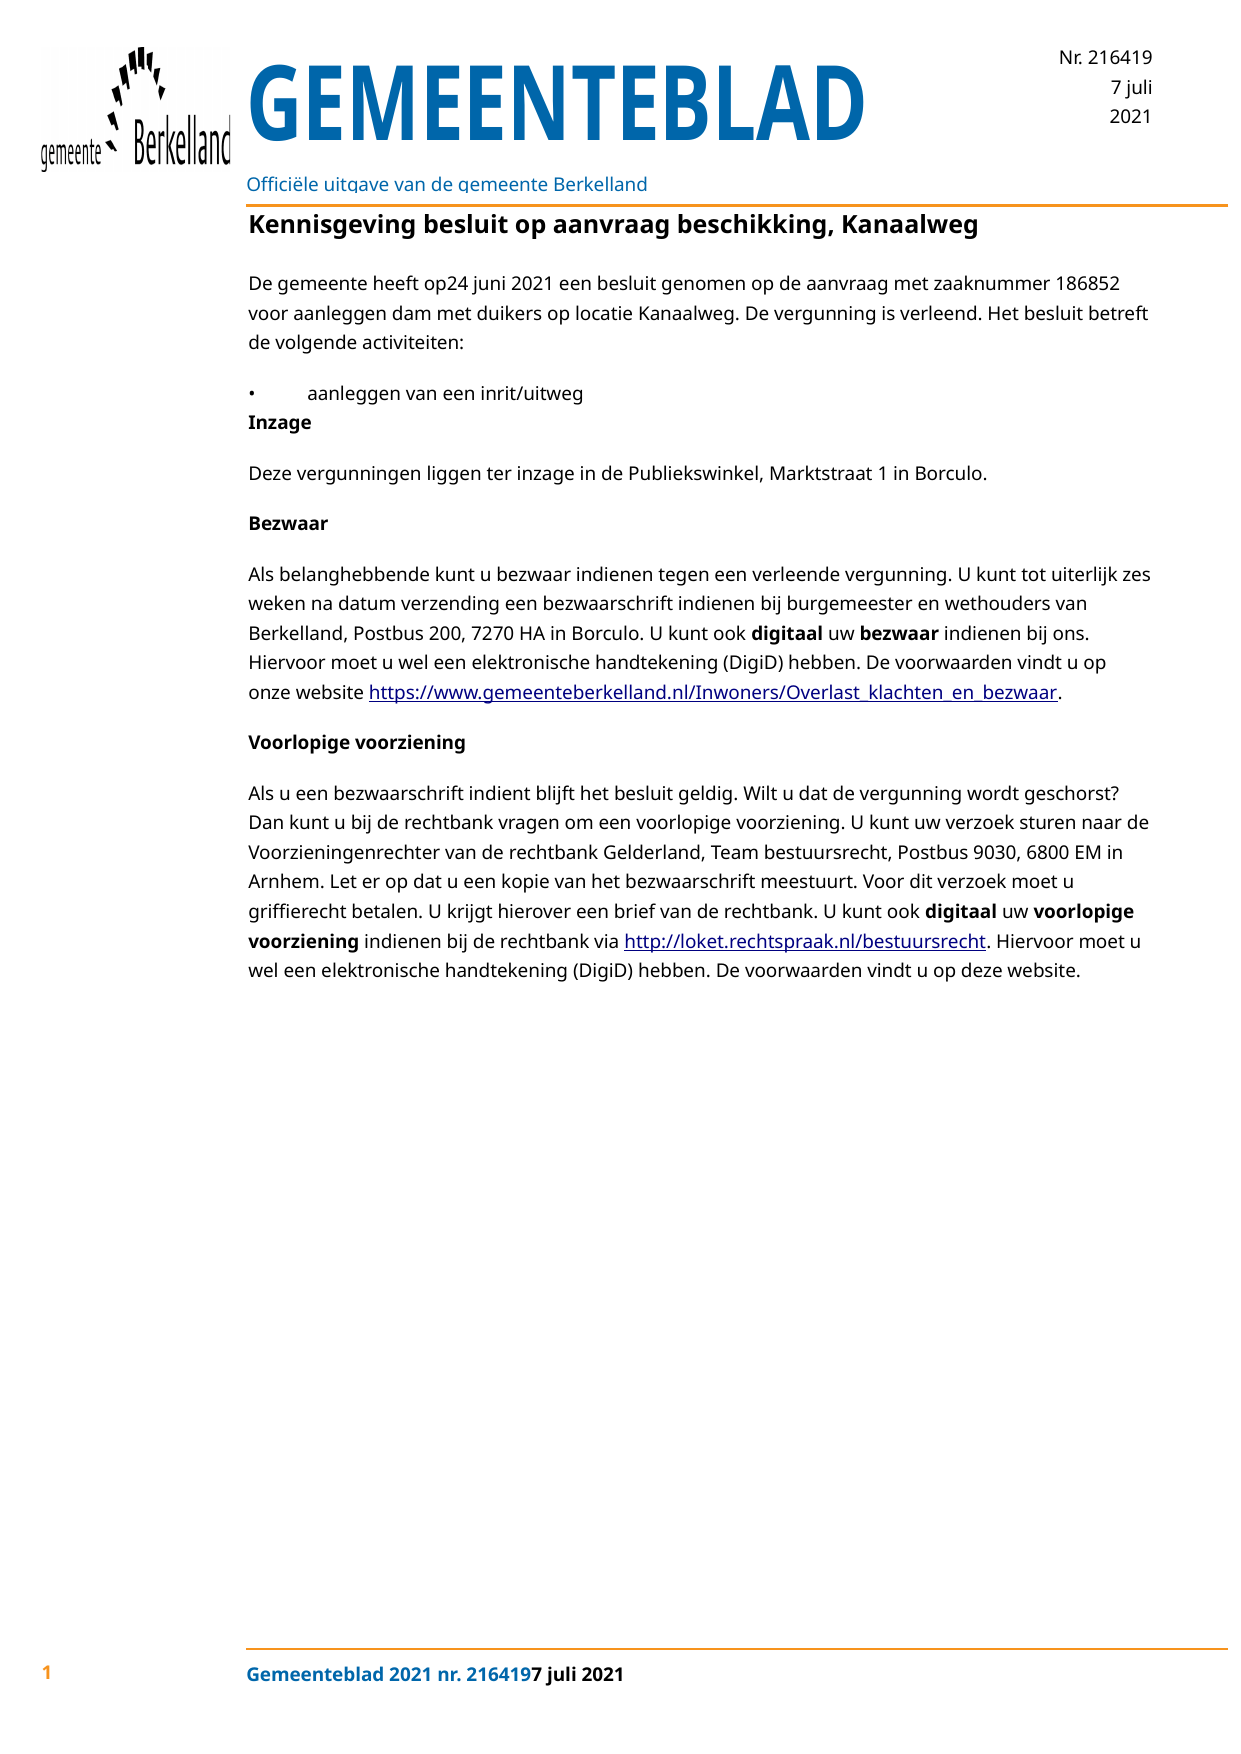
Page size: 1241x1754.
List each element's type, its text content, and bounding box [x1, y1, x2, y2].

text Deze vergunningen liggen ter inzage in de Publiekswinkel, Marktstraat 1 in Borculo. [248, 460, 1152, 486]
picture [41, 47, 231, 172]
list aanleggen van een inrit/uitweg [248, 380, 1152, 406]
text Inzage [248, 409, 1152, 435]
text Kennisgeving besluit op aanvraag beschikking, Kanaalweg [248, 207, 1152, 241]
text Als belanghebbende kunt u bezwaar indienen tegen een verleende vergunning. U kunt tot uiterlijk zes weken na datum verzending een bezwaarschrift indienen bij burgemeester en wethouders van Berkelland, Postbus 200, 7270 HA in Borculo. U kunt ook digitaal uw bezwaar indienen bij ons. Hiervoor moet u wel een elektronische handtekening (DigiD) hebben. De voorwaarden vindt u op onze website https://www.gemeenteberkelland.nl/Inwoners/Overlast_klachten_en_bezwaar. [248, 561, 1152, 705]
text Als u een bezwaarschrift indient blijft het besluit geldig. Wilt u dat de vergunning wordt geschorst? Dan kunt u bij de rechtbank vragen om een voorlopige voorziening. U kunt uw verzoek sturen naar de Voorzieningenrechter van de rechtbank Gelderland, Team bestuursrecht, Postbus 9030, 6800 EM in Arnhem. Let er op dat u een kopie van het bezwaarschrift meestuurt. Voor dit verzoek moet u griffierecht betalen. U krijgt hierover een brief van de rechtbank. U kunt ook digitaal uw voorlopige voorziening indienen bij de rechtbank via http://loket.rechtspraak.nl/bestuursrecht. Hiervoor moet u wel een elektronische handtekening (DigiD) hebben. De voorwaarden vindt u op deze website. [248, 780, 1152, 983]
text De gemeente heeft op24 juni 2021 een besluit genomen op de aanvraag met zaaknummer 186852 voor aanleggen dam met duikers op locatie Kanaalweg. De vergunning is verleend. Het besluit betreft de volgende activiteiten: [248, 270, 1152, 355]
text Bezwaar [248, 510, 1152, 536]
text Voorlopige voorziening [248, 729, 1152, 755]
